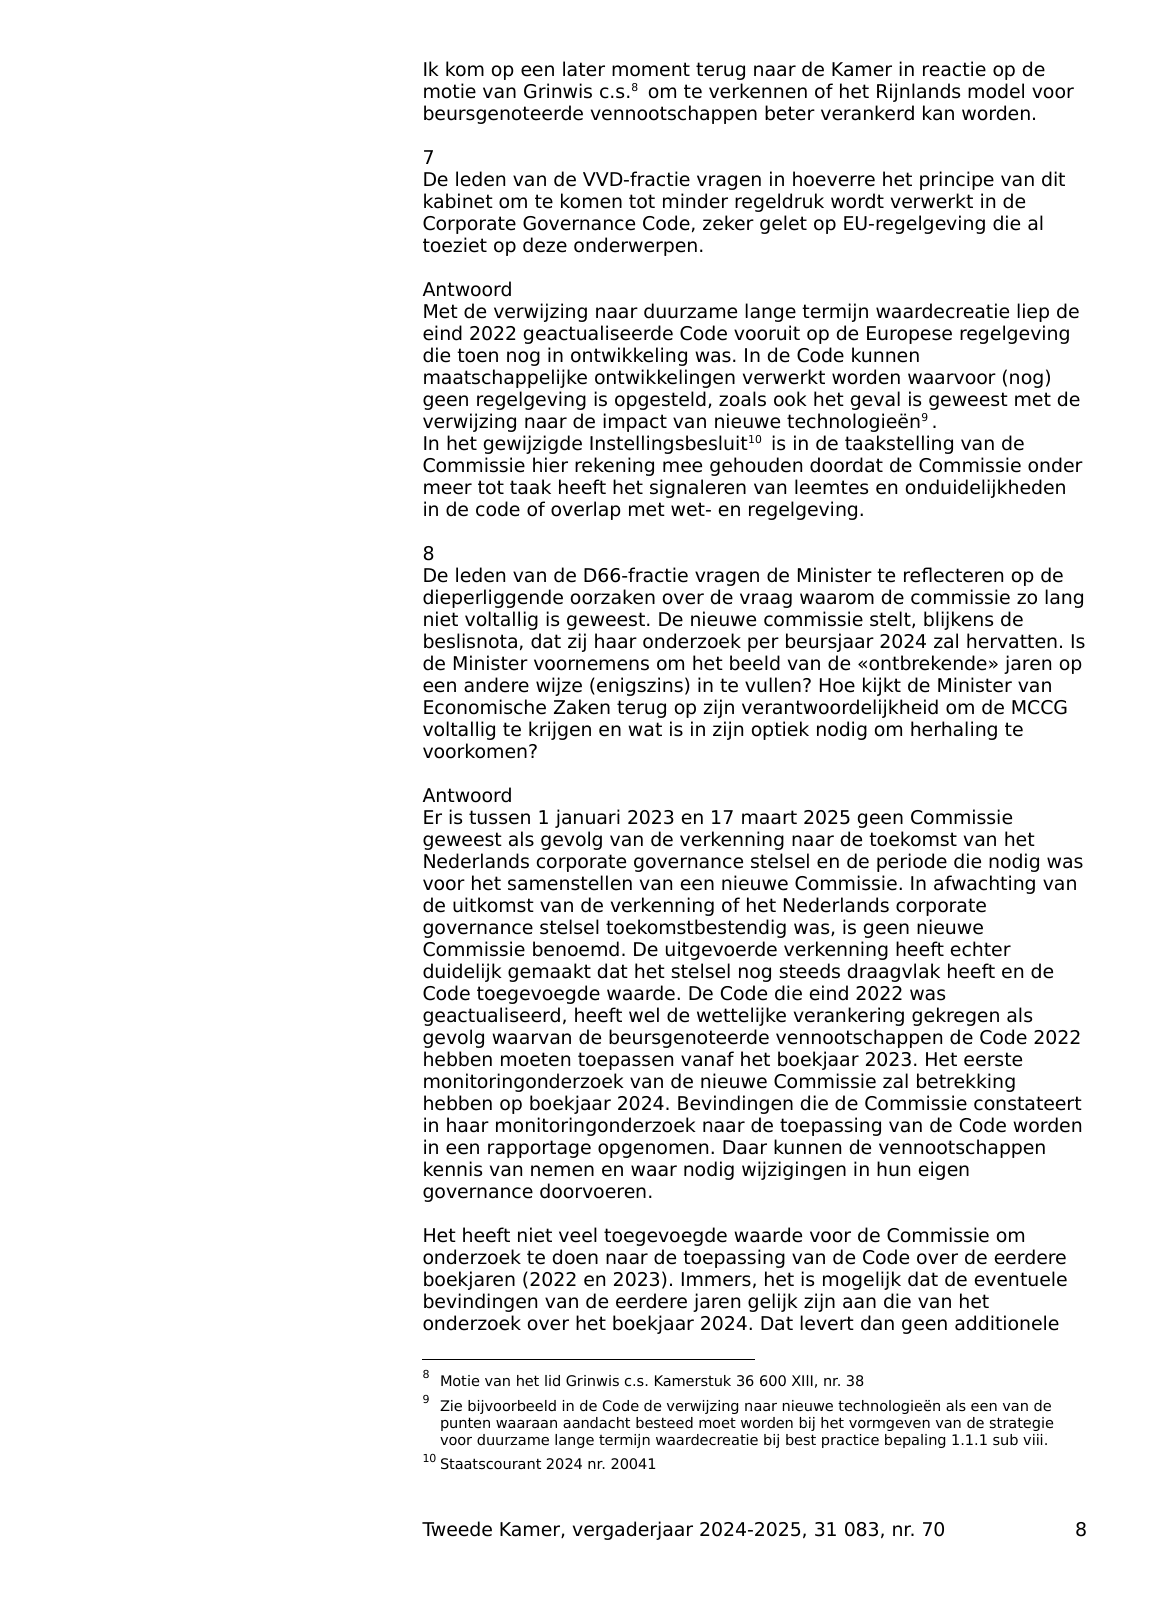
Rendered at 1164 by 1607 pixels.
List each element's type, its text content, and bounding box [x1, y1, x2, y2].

text Zie bijvoorbeeld in de Code de verwijzing naar nieuwe technologieën als een van de punten waaraan aandacht besteed moet worden bij het vormgeven van de strategie voor duurzame lange termijn waardecreatie bij best practice bepaling 1.1.1 sub viii. [422, 1393, 1087, 1449]
text Staatscourant 2024 nr. 20041 [422, 1452, 1087, 1474]
text Antwoord [422, 279, 1087, 301]
text Motie van het lid Grinwis c.s. Kamerstuk 36 600 XIlI, nr. 38 [422, 1368, 1087, 1391]
text Er is tussen 1 januari 2023 en 17 maart 2025 geen Commissie geweest als gevolg van de verkenning naar de toekomst van het Nederlands corporate governance stelsel en de periode die nodig was voor het samenstellen van een nieuwe Commissie. In afwachting van de uitkomst van de verkenning of het Nederlands corporate governance stelsel toekomstbestendig was, is geen nieuwe Commissie benoemd. De uitgevoerde verkenning heeft echter duidelijk gemaakt dat het stelsel nog steeds draagvlak heeft en de Code toegevoegde waarde. De Code die eind 2022 was geactualiseerd, heeft wel de wettelijke verankering gekregen als gevolg waarvan de beursgenoteerde vennootschappen de Code 2022 hebben moeten toepassen vanaf het boekjaar 2023. Het eerste monitoringonderzoek van de nieuwe Commissie zal betrekking hebben op boekjaar 2024. Bevindingen die de Commissie constateert in haar monitoringonderzoek naar de toepassing van de Code worden in een rapportage opgenomen. Daar kunnen de vennootschappen kennis van nemen en waar nodig wijzigingen in hun eigen governance doorvoeren. [422, 807, 1087, 1203]
text In het gewijzigde Instellingsbesluit is in de taakstelling van de Commissie hier rekening mee gehouden doordat de Commissie onder meer tot taak heeft het signaleren van leemtes en onduidelijkheden in de code of overlap met wet- en regelgeving. [422, 433, 1087, 521]
text Ik kom op een later moment terug naar de Kamer in reactie op de motie van Grinwis c.s. om te verkennen of het Rijnlands model voor beursgenoteerde vennootschappen beter verankerd kan worden. [422, 59, 1087, 125]
text Antwoord [422, 785, 1087, 807]
text 7 [422, 147, 1087, 169]
text De leden van de D66-fractie vragen de Minister te reflecteren op de dieperliggende oorzaken over de vraag waarom de commissie zo lang niet voltallig is geweest. De nieuwe commissie stelt, blijkens de beslisnota, dat zij haar onderzoek per beursjaar 2024 zal hervatten. Is de Minister voornemens om het beeld van de «ontbrekende» jaren op een andere wijze (enigszins) in te vullen? Hoe kijkt de Minister van Economische Zaken terug op zijn verantwoordelijkheid om de MCCG voltallig te krijgen en wat is in zijn optiek nodig om herhaling te voorkomen? [422, 565, 1087, 763]
text Het heeft niet veel toegevoegde waarde voor de Commissie om onderzoek te doen naar de toepassing van de Code over de eerdere boekjaren (2022 en 2023). Immers, het is mogelijk dat de eventuele bevindingen van de eerdere jaren gelijk zijn aan die van het onderzoek over het boekjaar 2024. Dat levert dan geen additionele [422, 1225, 1087, 1335]
text Met de verwijzing naar duurzame lange termijn waardecreatie liep de eind 2022 geactualiseerde Code vooruit op de Europese regelgeving die toen nog in ontwikkeling was. In de Code kunnen maatschappelijke ontwikkelingen verwerkt worden waarvoor (nog) geen regelgeving is opgesteld, zoals ook het geval is geweest met de verwijzing naar de impact van nieuwe technologieën. [422, 301, 1087, 433]
text De leden van de VVD-fractie vragen in hoeverre het principe van dit kabinet om te komen tot minder regeldruk wordt verwerkt in de Corporate Governance Code, zeker gelet op EU-regelgeving die al toeziet op deze onderwerpen. [422, 169, 1087, 257]
text 8 [422, 543, 1087, 565]
